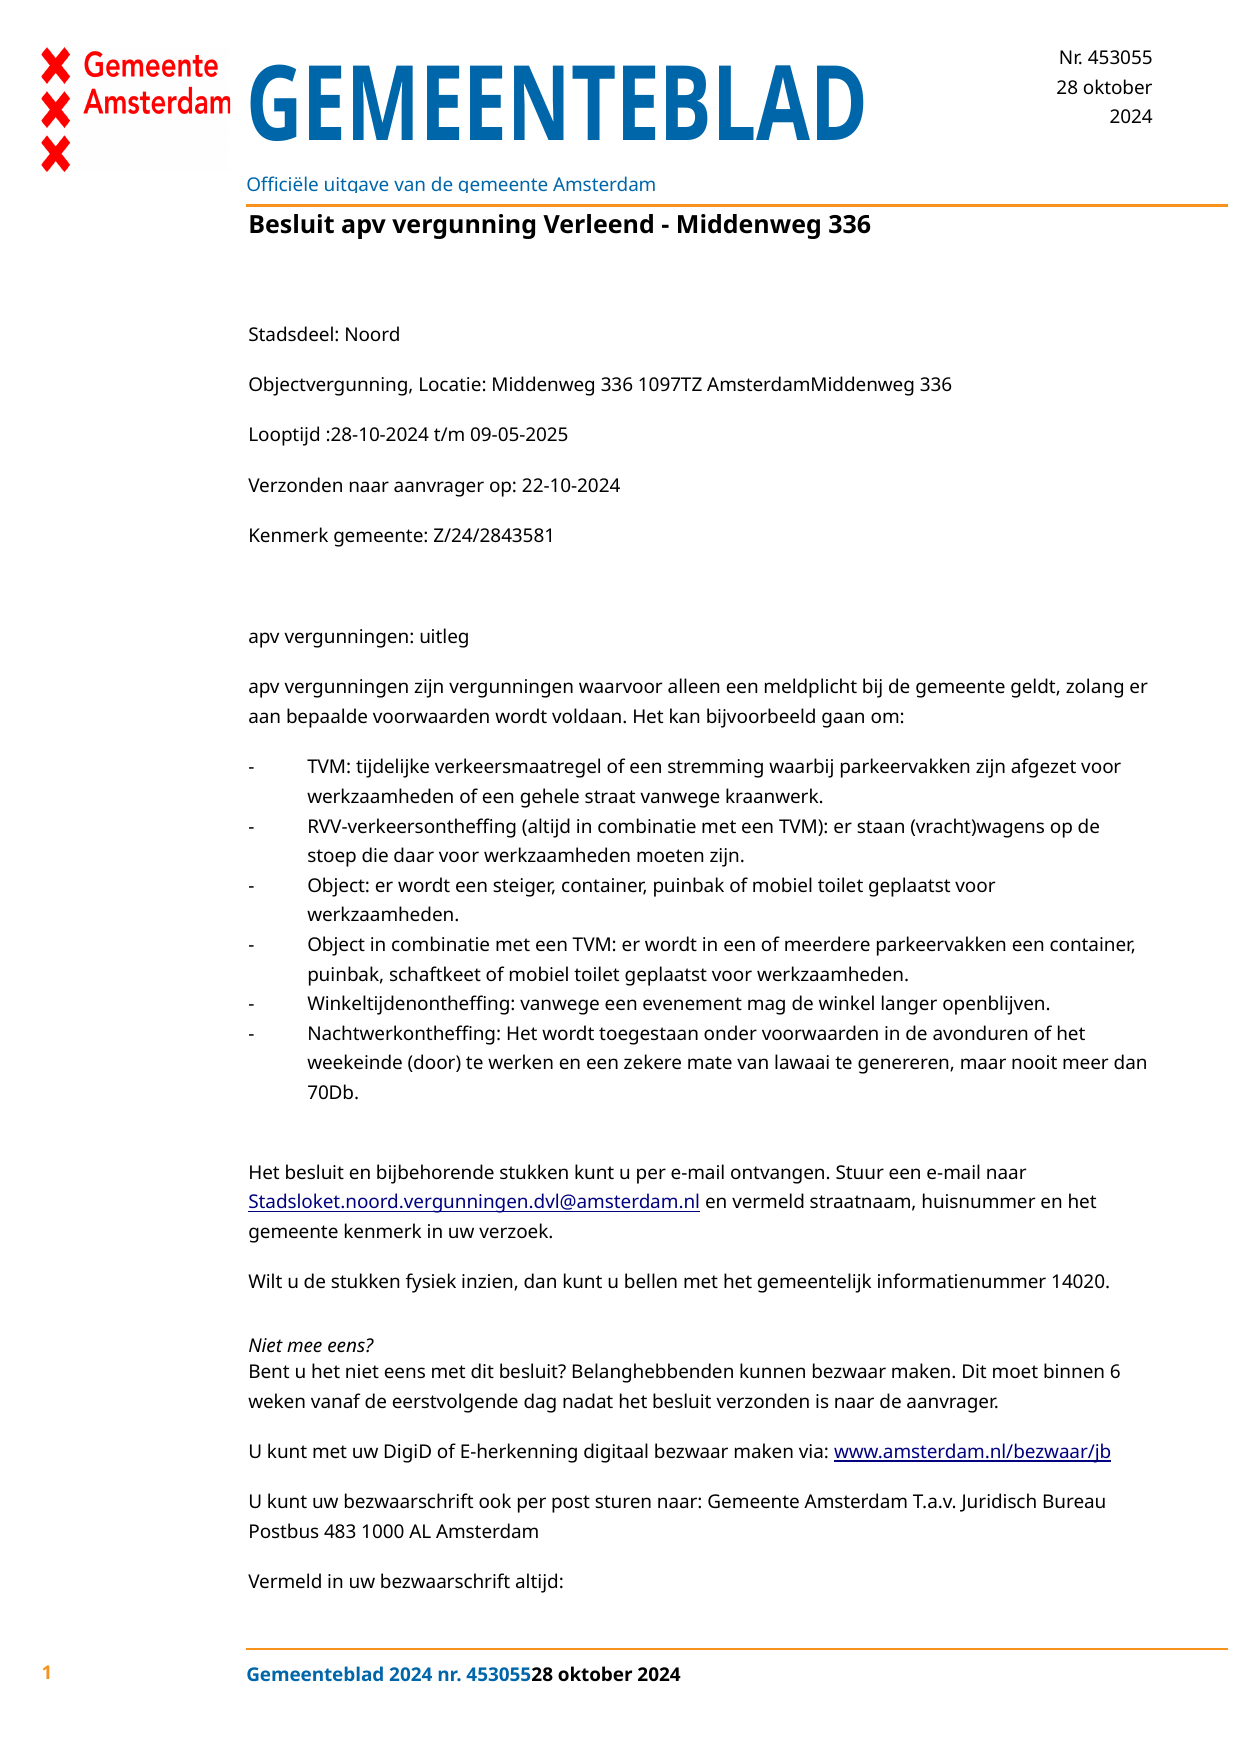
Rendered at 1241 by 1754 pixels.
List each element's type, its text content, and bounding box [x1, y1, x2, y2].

text apv vergunningen: uitleg [248, 623, 1152, 649]
text Besluit apv vergunning Verleend - Middenweg 336 [248, 207, 1152, 241]
picture [41, 47, 231, 172]
text Verzonden naar aanvrager op: 22-10-2024 [248, 472, 1152, 498]
list Object in combinatie met een TVM: er wordt in een of meerdere parkeervakken een container, puinbak, schaftkeet of mobiel toilet geplaatst voor werkzaamheden. [248, 931, 1152, 986]
text Bent u het niet eens met dit besluit? Belanghebbenden kunnen bezwaar maken. Dit moet binnen 6 weken vanaf de eerstvolgende dag nadat het besluit verzonden is naar de aanvrager. [248, 1358, 1152, 1414]
text U kunt met uw DigiD of E-herkenning digitaal bezwaar maken via: www.amsterdam.nl/bezwaar/jb [248, 1438, 1152, 1464]
text Niet mee eens? [248, 1333, 1152, 1358]
list Object: er wordt een steiger, container, puinbak of mobiel toilet geplaatst voor werkzaamheden. [248, 872, 1152, 927]
text Stadsdeel: Noord [248, 321, 1152, 346]
text Objectvergunning, Locatie: Middenweg 336 1097TZ AmsterdamMiddenweg 336 [248, 371, 1152, 397]
list RVV-verkeersontheffing (altijd in combinatie met een TVM): er staan (vracht)wagens op de stoep die daar voor werkzaamheden moeten zijn. [248, 813, 1152, 868]
text apv vergunningen zijn vergunningen waarvoor alleen een meldplicht bij de gemeente geldt, zolang er aan bepaalde voorwaarden wordt voldaan. Het kan bijvoorbeeld gaan om: [248, 674, 1152, 729]
text Vermeld in uw bezwaarschrift altijd: [248, 1569, 1152, 1594]
list Nachtwerkontheffing: Het wordt toegestaan onder voorwaarden in de avonduren of het weekeinde (door) te werken en een zekere mate van lawaai te genereren, maar nooit meer dan 70Db. [248, 1020, 1152, 1105]
text Wilt u de stukken fysiek inzien, dan kunt u bellen met het gemeentelijk informatienummer 14020. [248, 1269, 1152, 1294]
text Het besluit en bijbehorende stukken kunt u per e-mail ontvangen. Stuur een e-mail naar Stadsloket.noord.vergunningen.dvl@amsterdam.nl en vermeld straatnaam, huisnummer en het gemeente kenmerk in uw verzoek. [248, 1159, 1152, 1244]
text Looptijd :28-10-2024 t/m 09-05-2025 [248, 422, 1152, 447]
list Winkeltijdenontheffing: vanwege een evenement mag de winkel langer openblijven. [248, 990, 1152, 1016]
text Kenmerk gemeente: Z/24/2843581 [248, 522, 1152, 548]
text U kunt uw bezwaarschrift ook per post sturen naar: Gemeente Amsterdam T.a.v. Juridisch Bureau Postbus 483 1000 AL Amsterdam [248, 1489, 1152, 1544]
list TVM: tijdelijke verkeersmaatregel of een stremming waarbij parkeervakken zijn afgezet voor werkzaamheden of een gehele straat vanwege kraanwerk. [248, 754, 1152, 809]
